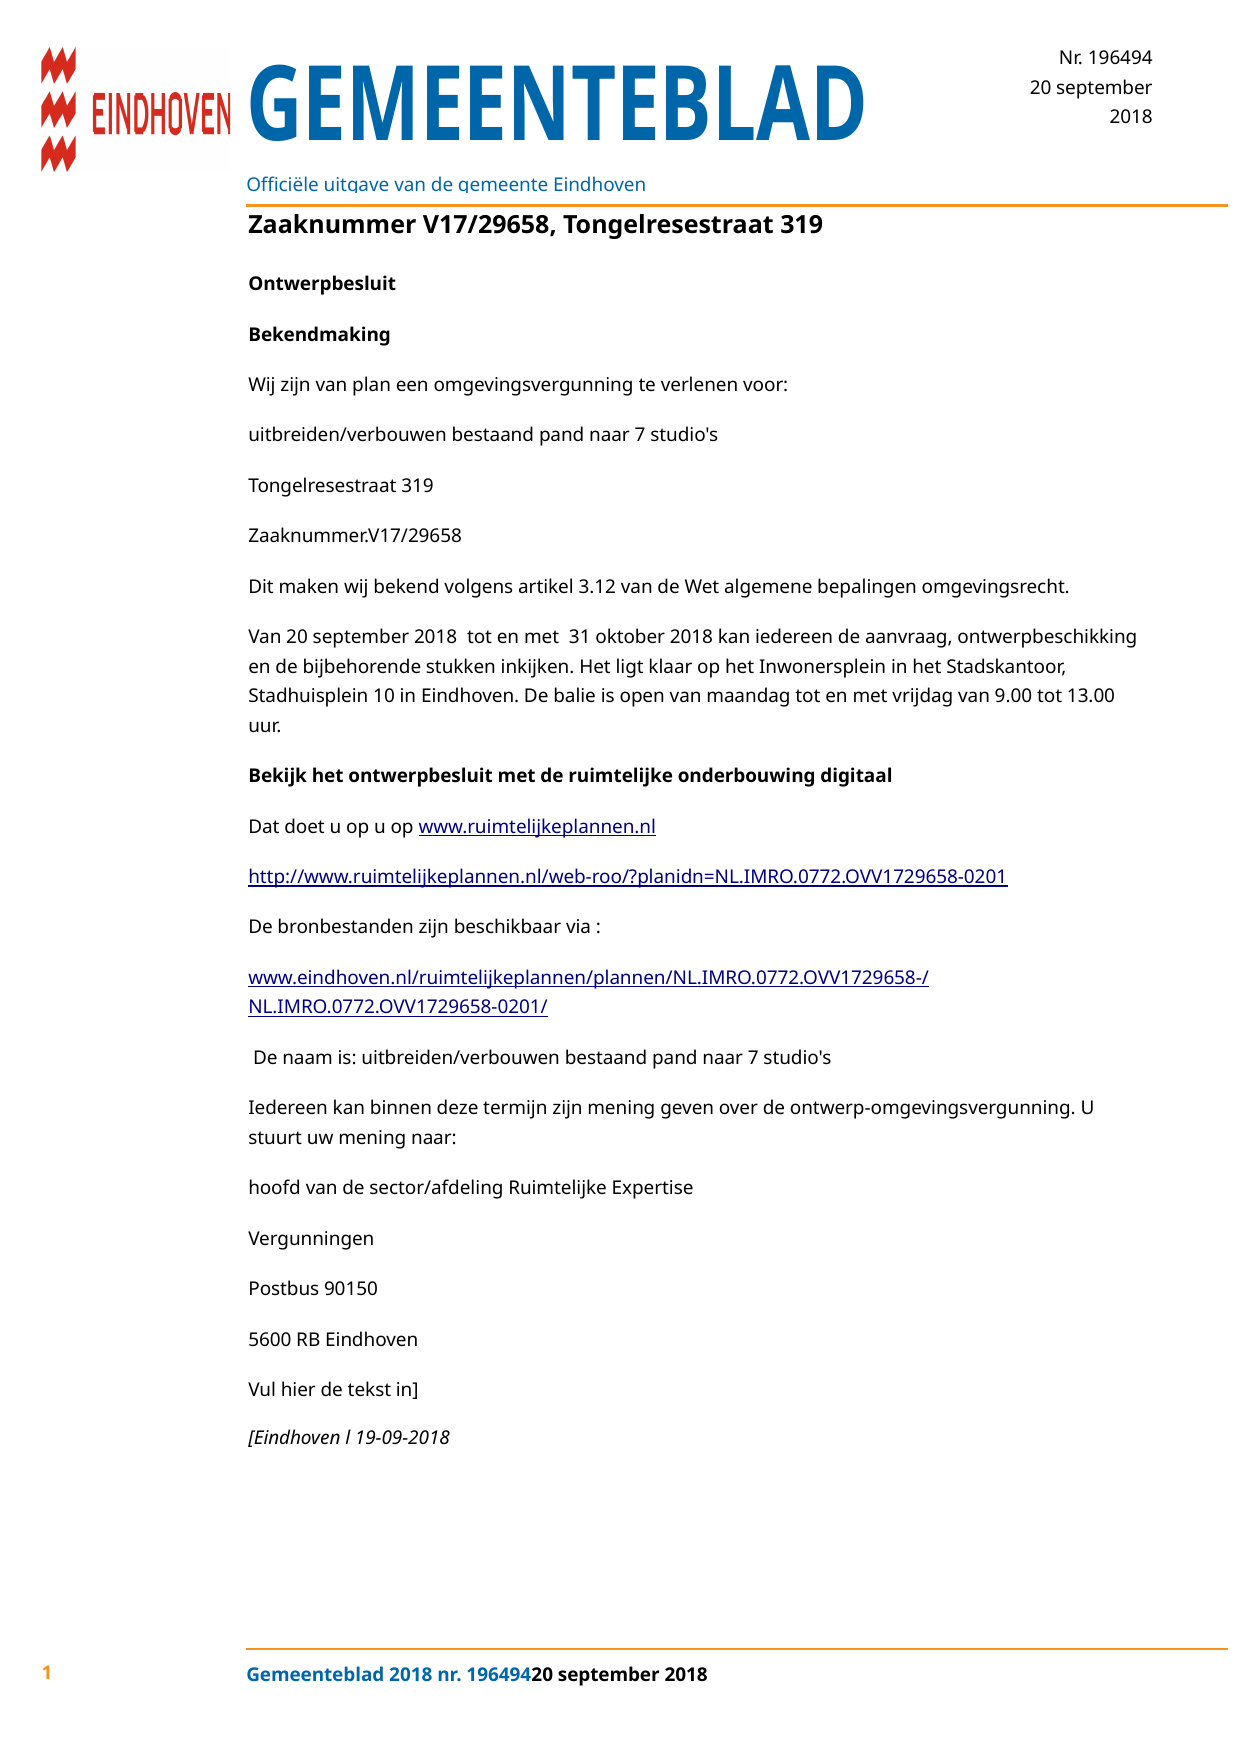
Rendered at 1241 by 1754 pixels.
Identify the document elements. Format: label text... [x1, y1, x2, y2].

text Zaaknummer V17/29658, Tongelresestraat 319 [248, 207, 1152, 241]
text Bekijk het ontwerpbesluit met de ruimtelijke onderbouwing digitaal [248, 762, 1152, 788]
text Vul hier de tekst in] [248, 1376, 1152, 1402]
text Dat doet u op u op www.ruimtelijkeplannen.nl [248, 813, 1152, 838]
text www.eindhoven.nl/ruimtelijkeplannen/plannen/NL.IMRO.0772.OVV1729658-/NL.IMRO.0772.OVV1729658-0201/ [248, 964, 1152, 1019]
text Wij zijn van plan een omgevingsvergunning te verlenen voor: [248, 371, 1152, 397]
text Vergunningen [248, 1225, 1152, 1251]
text Postbus 90150 [248, 1275, 1152, 1301]
text [Eindhoven l 19-09-2018 [248, 1424, 1152, 1450]
text De naam is: uitbreiden/verbouwen bestaand pand naar 7 studio's [248, 1044, 1152, 1070]
text 5600 RB Eindhoven [248, 1326, 1152, 1351]
text Bekendmaking [248, 321, 1152, 346]
text Ontwerpbesluit [248, 270, 1152, 296]
text Zaaknummer.V17/29658 [248, 522, 1152, 548]
text hoofd van de sector/afdeling Ruimtelijke Expertise [248, 1174, 1152, 1200]
text Dit maken wij bekend volgens artikel 3.12 van de Wet algemene bepalingen omgevingsrecht. [248, 573, 1152, 598]
text Van 20 september 2018 tot en met 31 oktober 2018 kan iedereen de aanvraag, ontwerpbeschikking en de bijbehorende stukken inkijken. Het ligt klaar op het Inwonersplein in het Stadskantoor, Stadhuisplein 10 in Eindhoven. De balie is open van maandag tot en met vrijdag van 9.00 tot 13.00 uur. [248, 623, 1152, 738]
text Iedereen kan binnen deze termijn zijn mening geven over de ontwerp-omgevingsvergunning. U stuurt uw mening naar: [248, 1094, 1152, 1150]
text De bronbestanden zijn beschikbaar via : [248, 914, 1152, 939]
text Tongelresestraat 319 [248, 472, 1152, 498]
text http://www.ruimtelijkeplannen.nl/web-roo/?planidn=NL.IMRO.0772.OVV1729658-0201 [248, 863, 1152, 889]
picture [41, 47, 231, 172]
text uitbreiden/verbouwen bestaand pand naar 7 studio's [248, 422, 1152, 447]
